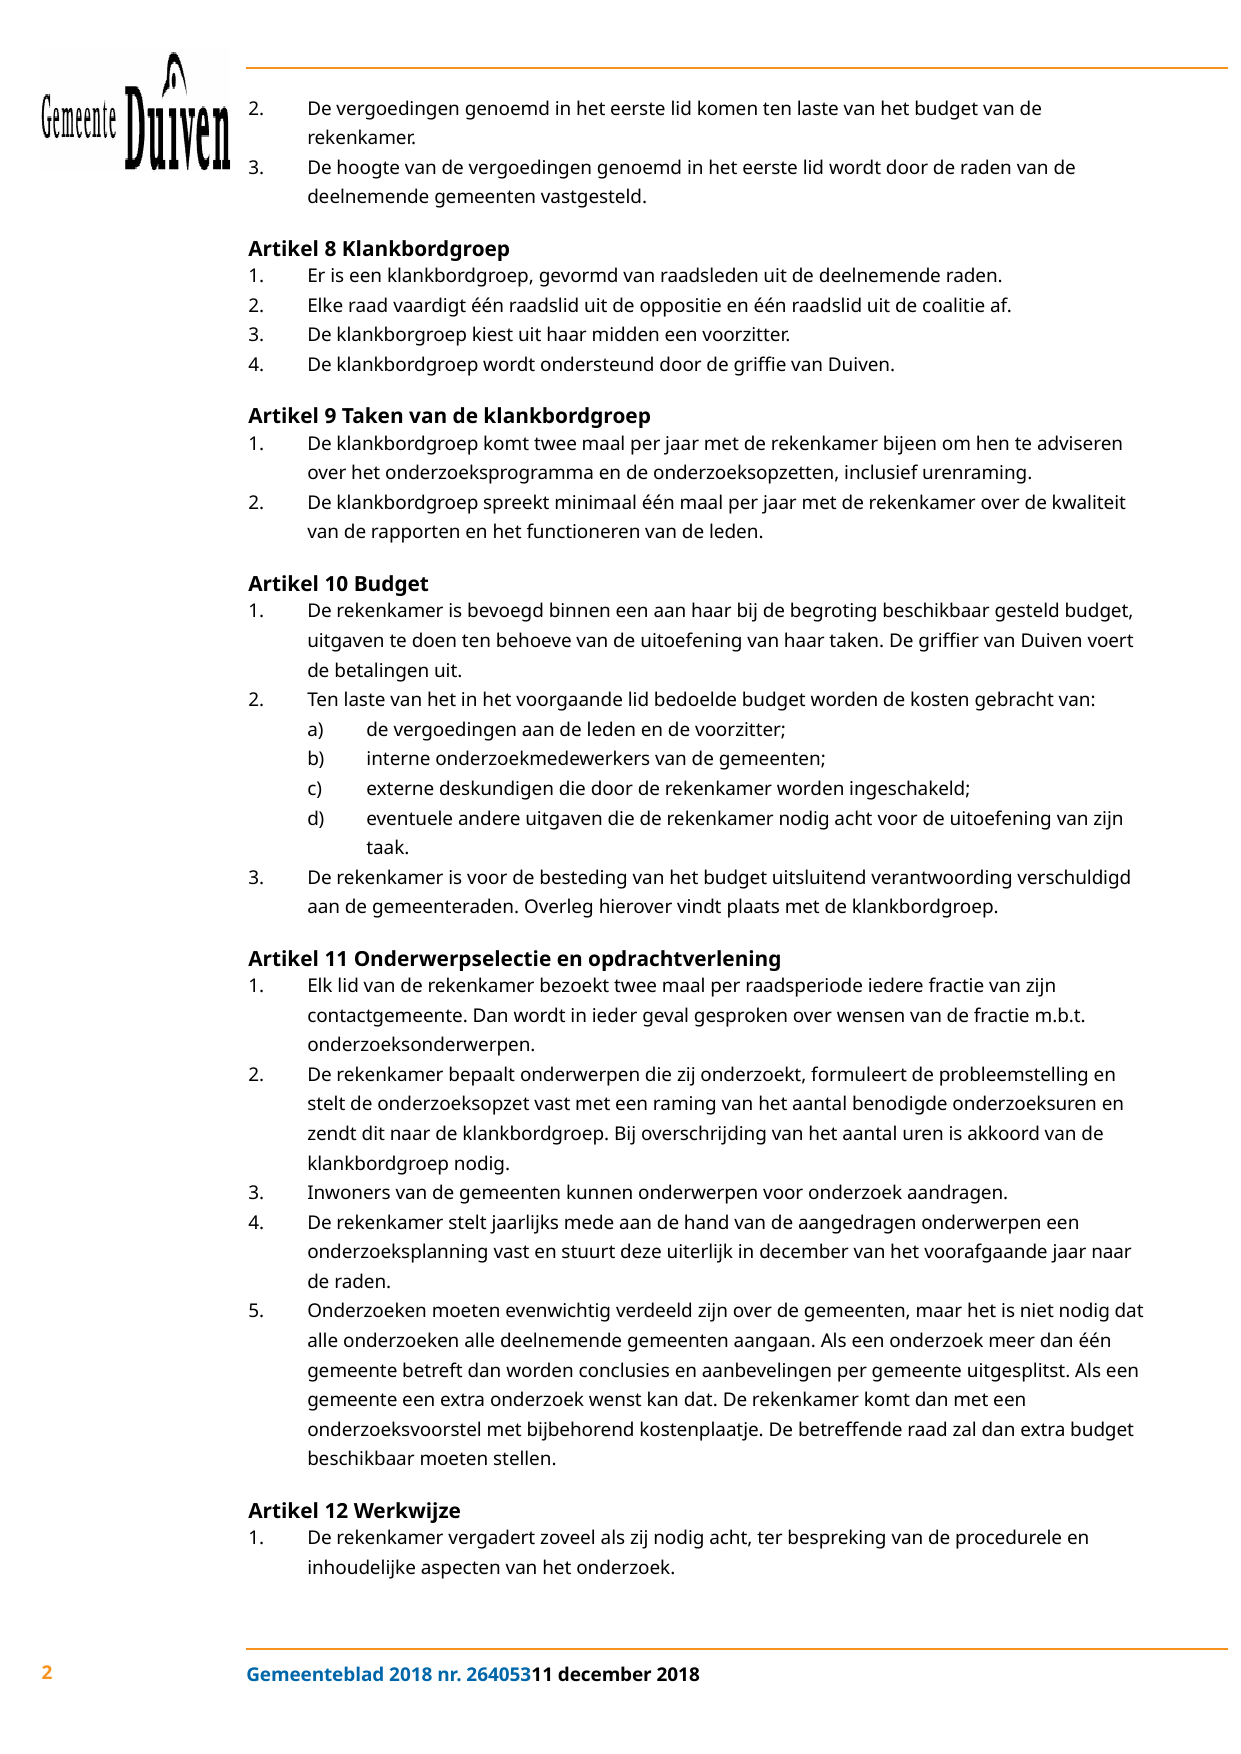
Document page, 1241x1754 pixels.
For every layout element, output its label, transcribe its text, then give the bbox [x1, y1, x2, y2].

text Artikel 11 Onderwerpselectie en opdrachtverlening [248, 944, 1152, 972]
list De vergoedingen genoemd in het eerste lid komen ten laste van het budget van de rekenkamer. [248, 95, 1152, 150]
list De hoogte van de vergoedingen genoemd in het eerste lid wordt door de raden van de deelnemende gemeenten vastgesteld. [248, 154, 1152, 209]
list Elk lid van de rekenkamer bezoekt twee maal per raadsperiode iedere fractie van zijn contactgemeente. Dan wordt in ieder geval gesproken over wensen van de fractie m.b.t. onderzoeksonderwerpen. [248, 972, 1152, 1057]
picture [41, 47, 231, 172]
list eventuele andere uitgaven die de rekenkamer nodig acht voor de uitoefening van zijn taak. [307, 805, 1152, 860]
list De rekenkamer is bevoegd binnen een aan haar bij de begroting beschikbaar gesteld budget, uitgaven te doen ten behoeve van de uitoefening van haar taken. De griffier van Duiven voert de betalingen uit. [248, 598, 1152, 682]
list Inwoners van de gemeenten kunnen onderwerpen voor onderzoek aandragen. [248, 1179, 1152, 1205]
list De rekenkamer is voor de besteding van het budget uitsluitend verantwoording verschuldigd aan de gemeenteraden. Overleg hierover vindt plaats met de klankbordgroep. [248, 864, 1152, 919]
list Elke raad vaardigt één raadslid uit de oppositie en één raadslid uit de coalitie af. [248, 292, 1152, 318]
list interne onderzoekmedewerkers van de gemeenten; [307, 746, 1152, 771]
list De klankborgroep kiest uit haar midden een voorzitter. [248, 322, 1152, 347]
list externe deskundigen die door de rekenkamer worden ingeschakeld; [307, 775, 1152, 801]
text Artikel 9 Taken van de klankbordgroep [248, 402, 1152, 430]
text Artikel 8 Klankbordgroep [248, 234, 1152, 262]
list de vergoedingen aan de leden en de voorzitter; [307, 716, 1152, 742]
text Artikel 10 Budget [248, 569, 1152, 598]
list Onderzoeken moeten evenwichtig verdeeld zijn over de gemeenten, maar het is niet nodig dat alle onderzoeken alle deelnemende gemeenten aangaan. Als een onderzoek meer dan één gemeente betreft dan worden conclusies en aanbevelingen per gemeente uitgesplitst. Als een gemeente een extra onderzoek wenst kan dat. De rekenkamer komt dan met een onderzoeksvoorstel met bijbehorend kostenplaatje. De betreffende raad zal dan extra budget beschikbaar moeten stellen. [248, 1298, 1152, 1471]
list De klankbordgroep komt twee maal per jaar met de rekenkamer bijeen om hen te adviseren over het onderzoeksprogramma en de onderzoeksopzetten, inclusief urenraming. [248, 430, 1152, 485]
list De klankbordgroep wordt ondersteund door de griffie van Duiven. [248, 351, 1152, 377]
list De rekenkamer bepaalt onderwerpen die zij onderzoekt, formuleert de probleemstelling en stelt de onderzoeksopzet vast met een raming van het aantal benodigde onderzoeksuren en zendt dit naar de klankbordgroep. Bij overschrijding van het aantal uren is akkoord van de klankbordgroep nodig. [248, 1061, 1152, 1176]
list De rekenkamer vergadert zoveel als zij nodig acht, ter bespreking van de procedurele en inhoudelijke aspecten van het onderzoek. [248, 1524, 1152, 1580]
list Ten laste van het in het voorgaande lid bedoelde budget worden de kosten gebracht van: [248, 686, 1152, 712]
list Er is een klankbordgroep, gevormd van raadsleden uit de deelnemende raden. [248, 262, 1152, 288]
text Artikel 12 Werkwijze [248, 1496, 1152, 1524]
list De klankbordgroep spreekt minimaal één maal per jaar met de rekenkamer over de kwaliteit van de rapporten en het functioneren van de leden. [248, 489, 1152, 544]
list De rekenkamer stelt jaarlijks mede aan de hand van de aangedragen onderwerpen een onderzoeksplanning vast en stuurt deze uiterlijk in december van het voorafgaande jaar naar de raden. [248, 1209, 1152, 1294]
